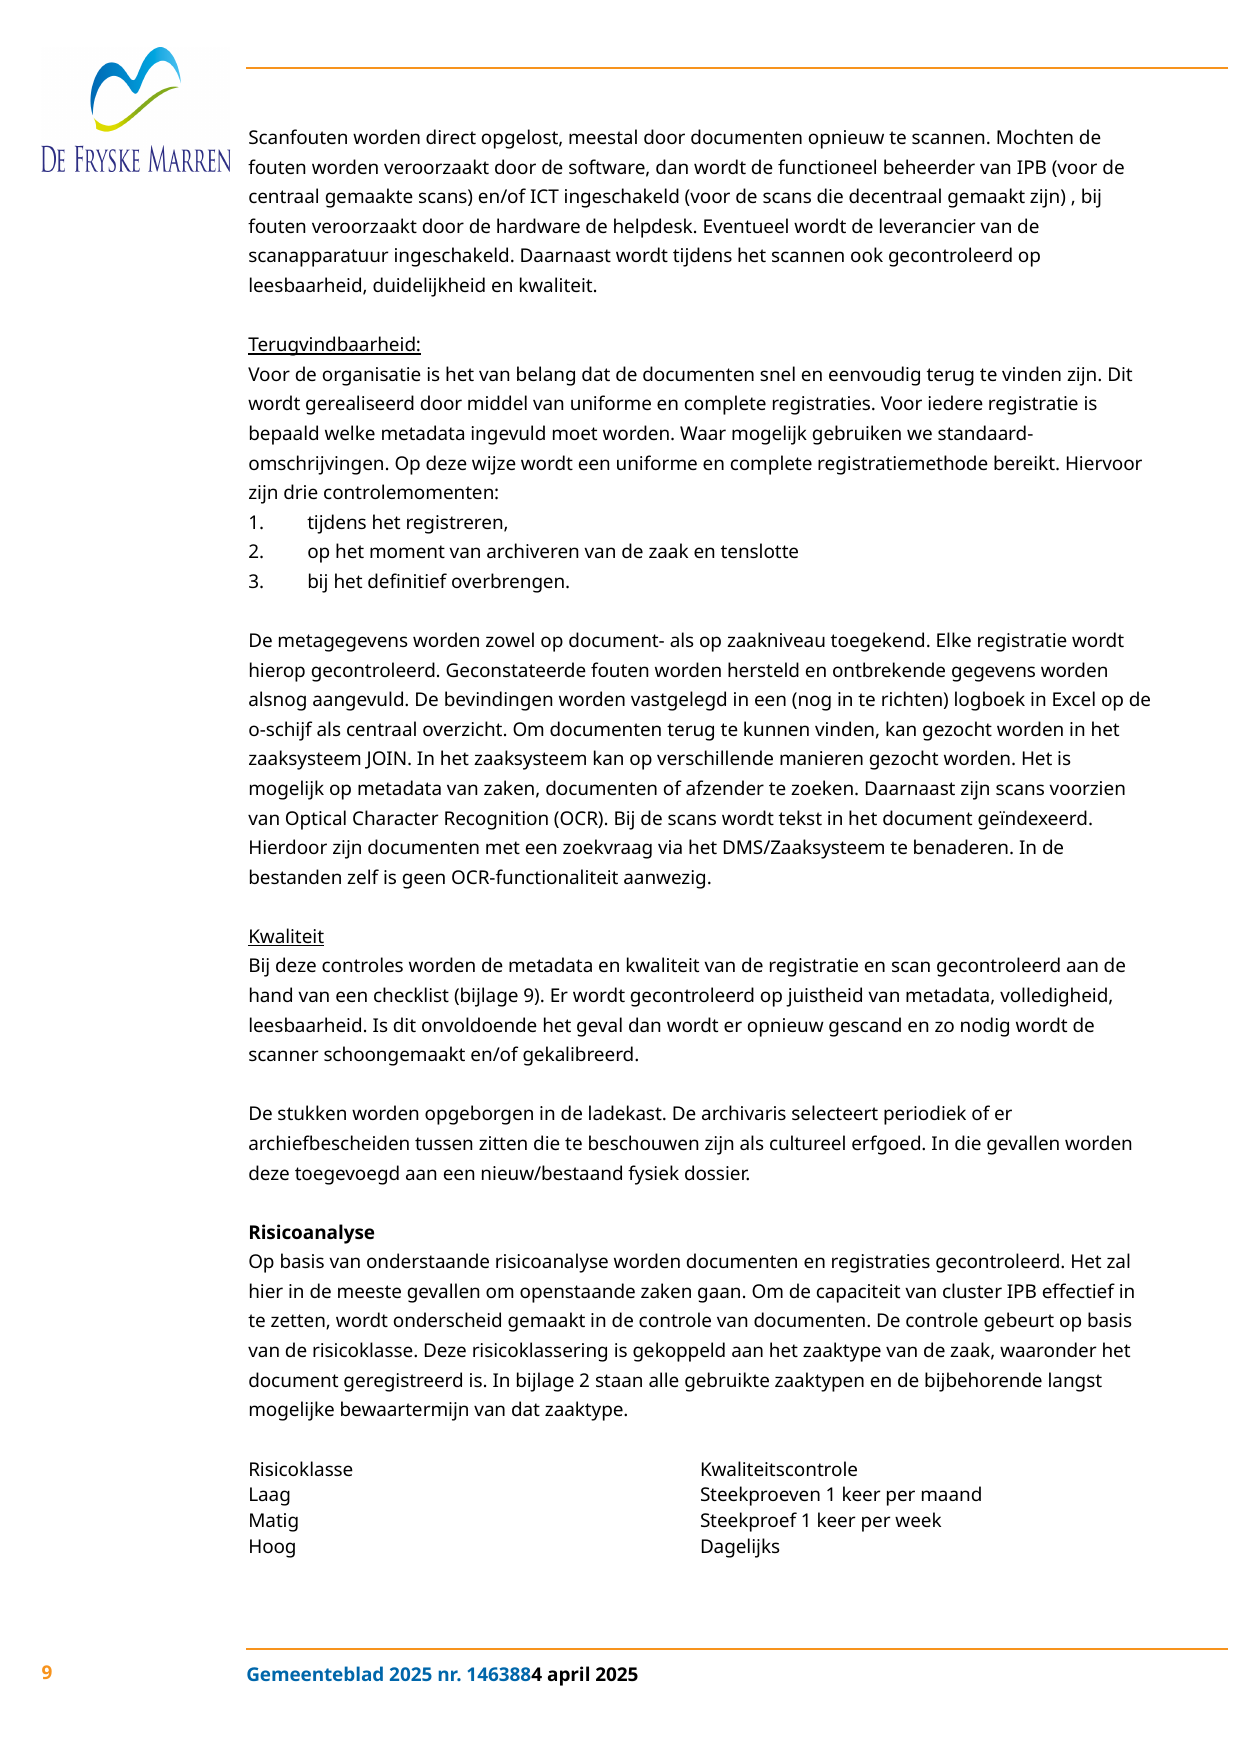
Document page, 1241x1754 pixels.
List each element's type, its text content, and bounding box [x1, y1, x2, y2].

list op het moment van archiveren van de zaak en tenslotte [248, 538, 1152, 564]
list bij het definitief overbrengen. [248, 568, 1152, 594]
table_cell Steekproeven 1 keer per maand [700, 1481, 1152, 1507]
table_cell Dagelijks [700, 1533, 1152, 1559]
text Voor de organisatie is het van belang dat de documenten snel en eenvoudig terug te vinden zijn. Dit wordt gerealiseerd door middel van uniforme en complete registraties. Voor iedere registratie is bepaald welke metadata ingevuld moet worden. Waar mogelijk gebruiken we standaard-omschrijvingen. Op deze wijze wordt een uniforme en complete registratiemethode bereikt. Hiervoor zijn drie controlemomenten: [248, 361, 1152, 505]
text Kwaliteit [248, 923, 1152, 949]
table_header Risicoklasse [248, 1456, 700, 1481]
text Risicoanalyse [248, 1219, 1152, 1245]
table_cell Matig [248, 1507, 700, 1533]
text Bij deze controles worden de metadata en kwaliteit van de registratie en scan gecontroleerd aan de hand van een checklist (bijlage 9). Er wordt gecontroleerd op juistheid van metadata, volledigheid, leesbaarheid. Is dit onvoldoende het geval dan wordt er opnieuw gescand en zo nodig wordt de scanner schoongemaakt en/of gekalibreerd. [248, 953, 1152, 1067]
table_cell Laag [248, 1481, 700, 1507]
picture [41, 47, 231, 172]
table_header Kwaliteitscontrole [700, 1456, 1152, 1481]
table_cell Hoog [248, 1533, 700, 1559]
table_cell Steekproef 1 keer per week [700, 1507, 1152, 1533]
list tijdens het registreren, [248, 509, 1152, 535]
text De stukken worden opgeborgen in de ladekast. De archivaris selecteert periodiek of er archiefbescheiden tussen zitten die te beschouwen zijn als cultureel erfgoed. In die gevallen worden deze toegevoegd aan een nieuw/bestaand fysiek dossier. [248, 1101, 1152, 1186]
text Op basis van onderstaande risicoanalyse worden documenten en registraties gecontroleerd. Het zal hier in de meeste gevallen om openstaande zaken gaan. Om de capaciteit van cluster IPB effectief in te zetten, wordt onderscheid gemaakt in de controle van documenten. De controle gebeurt op basis van de risicoklasse. Deze risicoklassering is gekoppeld aan het zaaktype van de zaak, waaronder het document geregistreerd is. In bijlage 2 staan alle gebruikte zaaktypen en de bijbehorende langst mogelijke bewaartermijn van dat zaaktype. [248, 1248, 1152, 1422]
text Scanfouten worden direct opgelost, meestal door documenten opnieuw te scannen. Mochten de fouten worden veroorzaakt door de software, dan wordt de functioneel beheerder van IPB (voor de centraal gemaakte scans) en/of ICT ingeschakeld (voor de scans die decentraal gemaakt zijn) , bij fouten veroorzaakt door de hardware de helpdesk. Eventueel wordt de leverancier van de scanapparatuur ingeschakeld. Daarnaast wordt tijdens het scannen ook gecontroleerd op leesbaarheid, duidelijkheid en kwaliteit. [248, 124, 1152, 298]
text Terugvindbaarheid: [248, 331, 1152, 357]
text De metagegevens worden zowel op document- als op zaakniveau toegekend. Elke registratie wordt hierop gecontroleerd. Geconstateerde fouten worden hersteld en ontbrekende gegevens worden alsnog aangevuld. De bevindingen worden vastgelegd in een (nog in te richten) logboek in Excel op de o-schijf als centraal overzicht. Om documenten terug te kunnen vinden, kan gezocht worden in het zaaksysteem JOIN. In het zaaksysteem kan op verschillende manieren gezocht worden. Het is mogelijk op metadata van zaken, documenten of afzender te zoeken. Daarnaast zijn scans voorzien van Optical Character Recognition (OCR). Bij de scans wordt tekst in het document geïndexeerd. Hierdoor zijn documenten met een zoekvraag via het DMS/Zaaksysteem te benaderen. In de bestanden zelf is geen OCR-functionaliteit aanwezig. [248, 627, 1152, 890]
